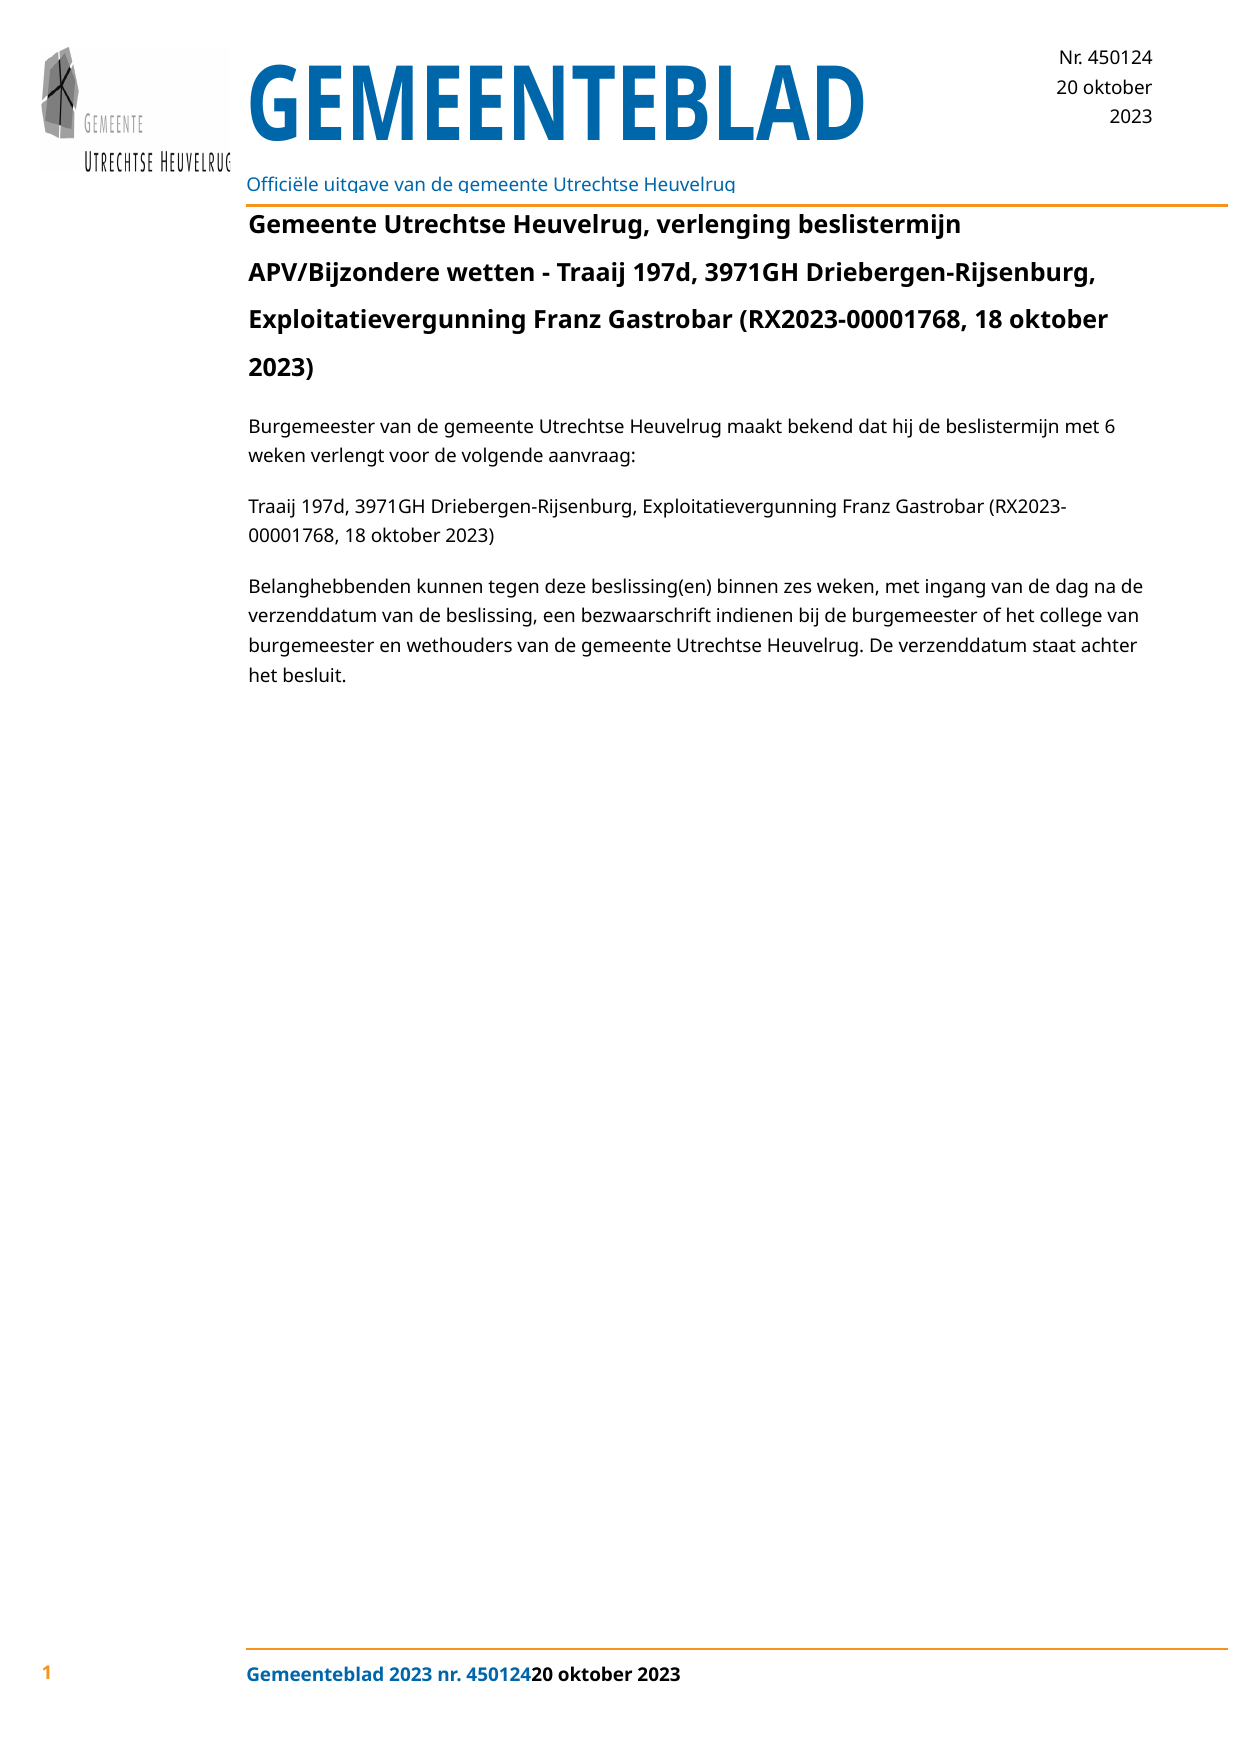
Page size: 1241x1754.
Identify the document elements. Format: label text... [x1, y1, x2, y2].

text Gemeente Utrechtse Heuvelrug, verlenging beslistermijn APV/Bijzondere wetten - Traaij 197d, 3971GH Driebergen-Rijsenburg, Exploitatievergunning Franz Gastrobar (RX2023-00001768, 18 oktober 2023) [248, 207, 1152, 384]
picture [41, 47, 231, 172]
text Burgemeester van de gemeente Utrechtse Heuvelrug maakt bekend dat hij de beslistermijn met 6 weken verlengt voor de volgende aanvraag: [248, 413, 1152, 468]
text Belanghebbenden kunnen tegen deze beslissing(en) binnen zes weken, met ingang van de dag na de verzenddatum van de beslissing, een bezwaarschrift indienen bij de burgemeester of het college van burgemeester en wethouders van de gemeente Utrechtse Heuvelrug. De verzenddatum staat achter het besluit. [248, 573, 1152, 688]
text Traaij 197d, 3971GH Driebergen-Rijsenburg, Exploitatievergunning Franz Gastrobar (RX2023-00001768, 18 oktober 2023) [248, 493, 1152, 548]
